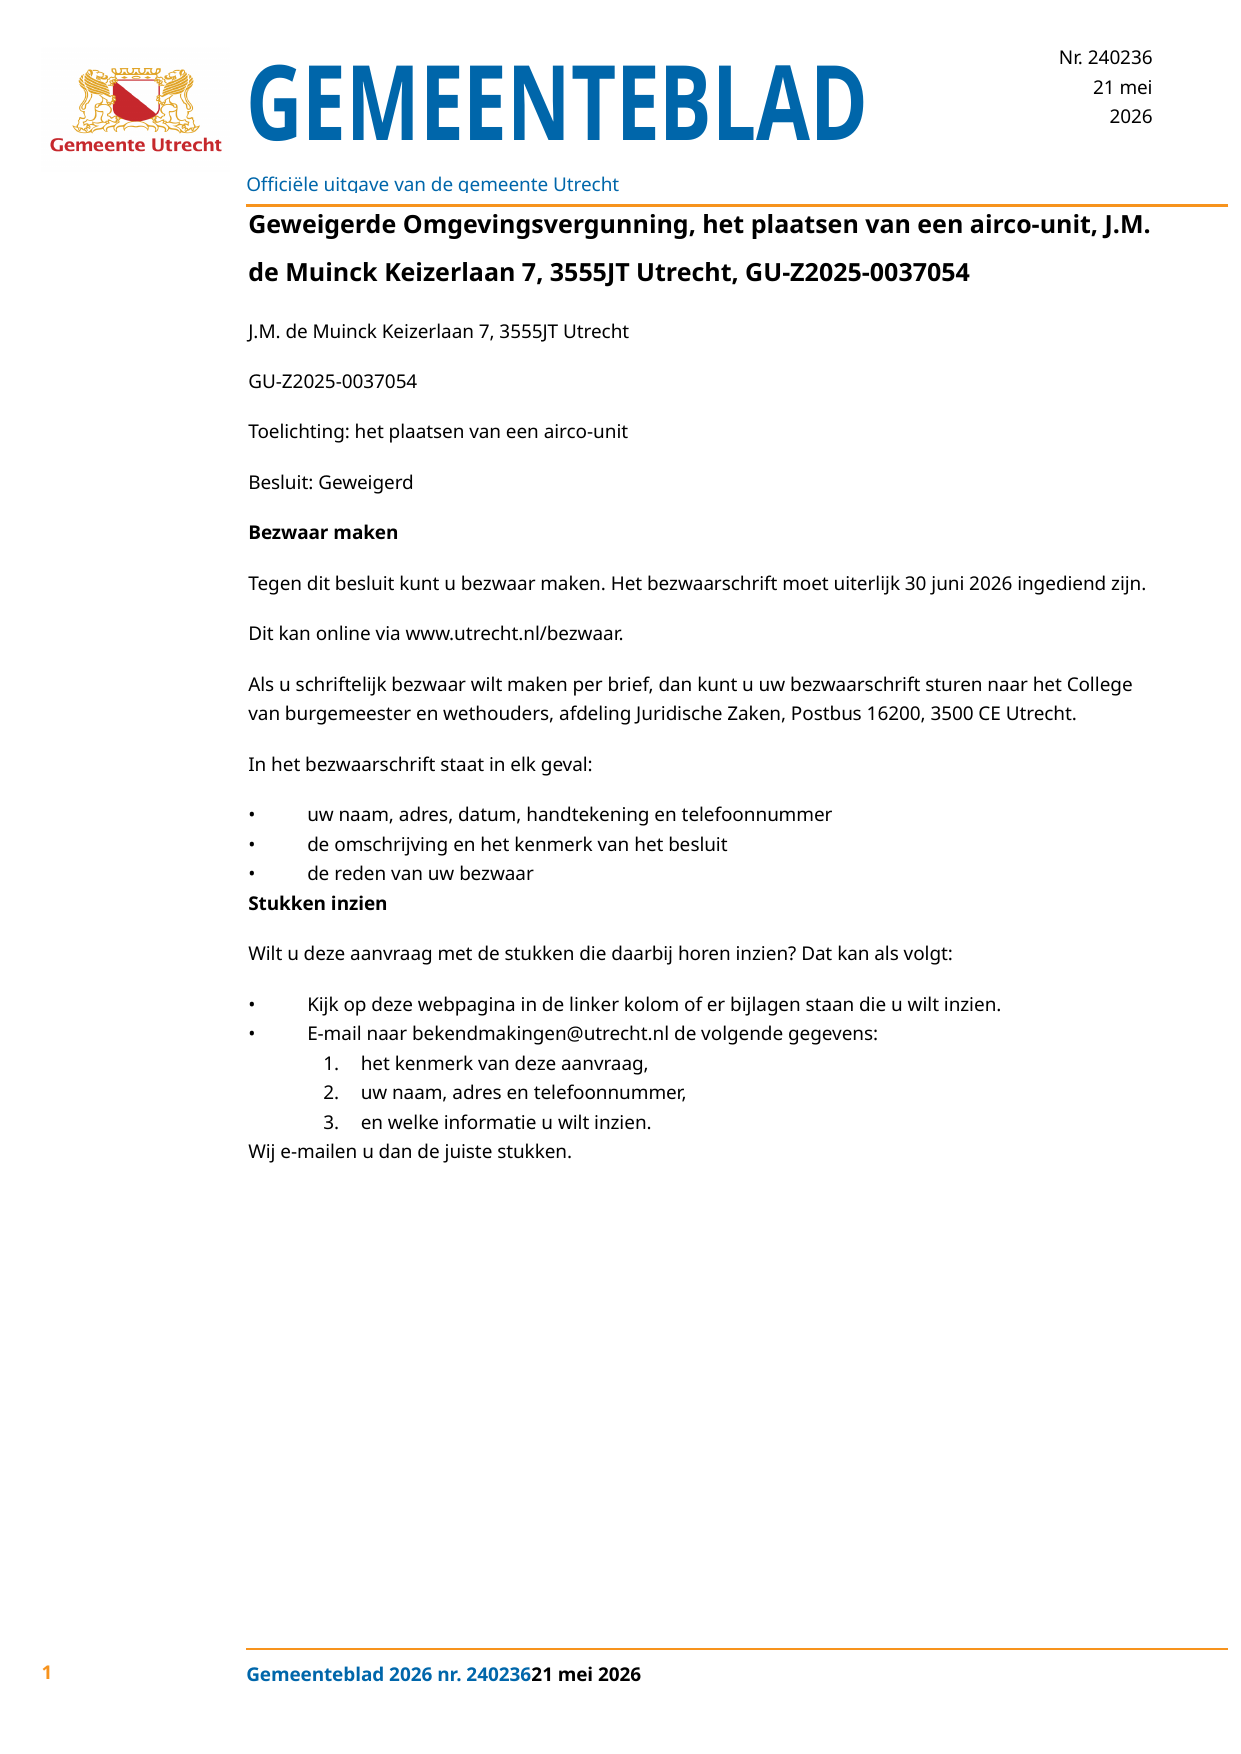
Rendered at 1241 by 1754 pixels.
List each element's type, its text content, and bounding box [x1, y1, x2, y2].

list en welke informatie u wilt inzien. [323, 1109, 1152, 1135]
list E-mail naar bekendmakingen@utrecht.nl de volgende gegevens: [248, 1020, 1152, 1046]
text Bezwaar maken [248, 519, 1152, 545]
text Toelichting: het plaatsen van een airco-unit [248, 419, 1152, 444]
text Geweigerde Omgevingsvergunning, het plaatsen van een airco-unit, J.M. de Muinck Keizerlaan 7, 3555JT Utrecht, GU-Z2025-0037054 [248, 207, 1152, 288]
list het kenmerk van deze aanvraag, [323, 1050, 1152, 1076]
list Kijk op deze webpagina in de linker kolom of er bijlagen staan die u wilt inzien. [248, 991, 1152, 1017]
text Wij e-mailen u dan de juiste stukken. [248, 1139, 1152, 1164]
text Dit kan online via www.utrecht.nl/bezwaar. [248, 620, 1152, 646]
list uw naam, adres en telefoonnummer, [323, 1079, 1152, 1105]
text Wilt u deze aanvraag met de stukken die daarbij horen inzien? Dat kan als volgt: [248, 940, 1152, 966]
text Als u schriftelijk bezwaar wilt maken per brief, dan kunt u uw bezwaarschrift sturen naar het College van burgemeester en wethouders, afdeling Juridische Zaken, Postbus 16200, 3500 CE Utrecht. [248, 671, 1152, 726]
text GU-Z2025-0037054 [248, 368, 1152, 394]
picture [41, 47, 231, 172]
list de omschrijving en het kenmerk van het besluit [248, 831, 1152, 857]
text Stukken inzien [248, 890, 1152, 916]
text Besluit: Geweigerd [248, 469, 1152, 495]
text Tegen dit besluit kunt u bezwaar maken. Het bezwaarschrift moet uiterlijk 30 juni 2026 ingediend zijn. [248, 570, 1152, 596]
text J.M. de Muinck Keizerlaan 7, 3555JT Utrecht [248, 318, 1152, 344]
list uw naam, adres, datum, handtekening en telefoonnummer [248, 801, 1152, 827]
text In het bezwaarschrift staat in elk geval: [248, 751, 1152, 777]
list de reden van uw bezwaar [248, 860, 1152, 886]
